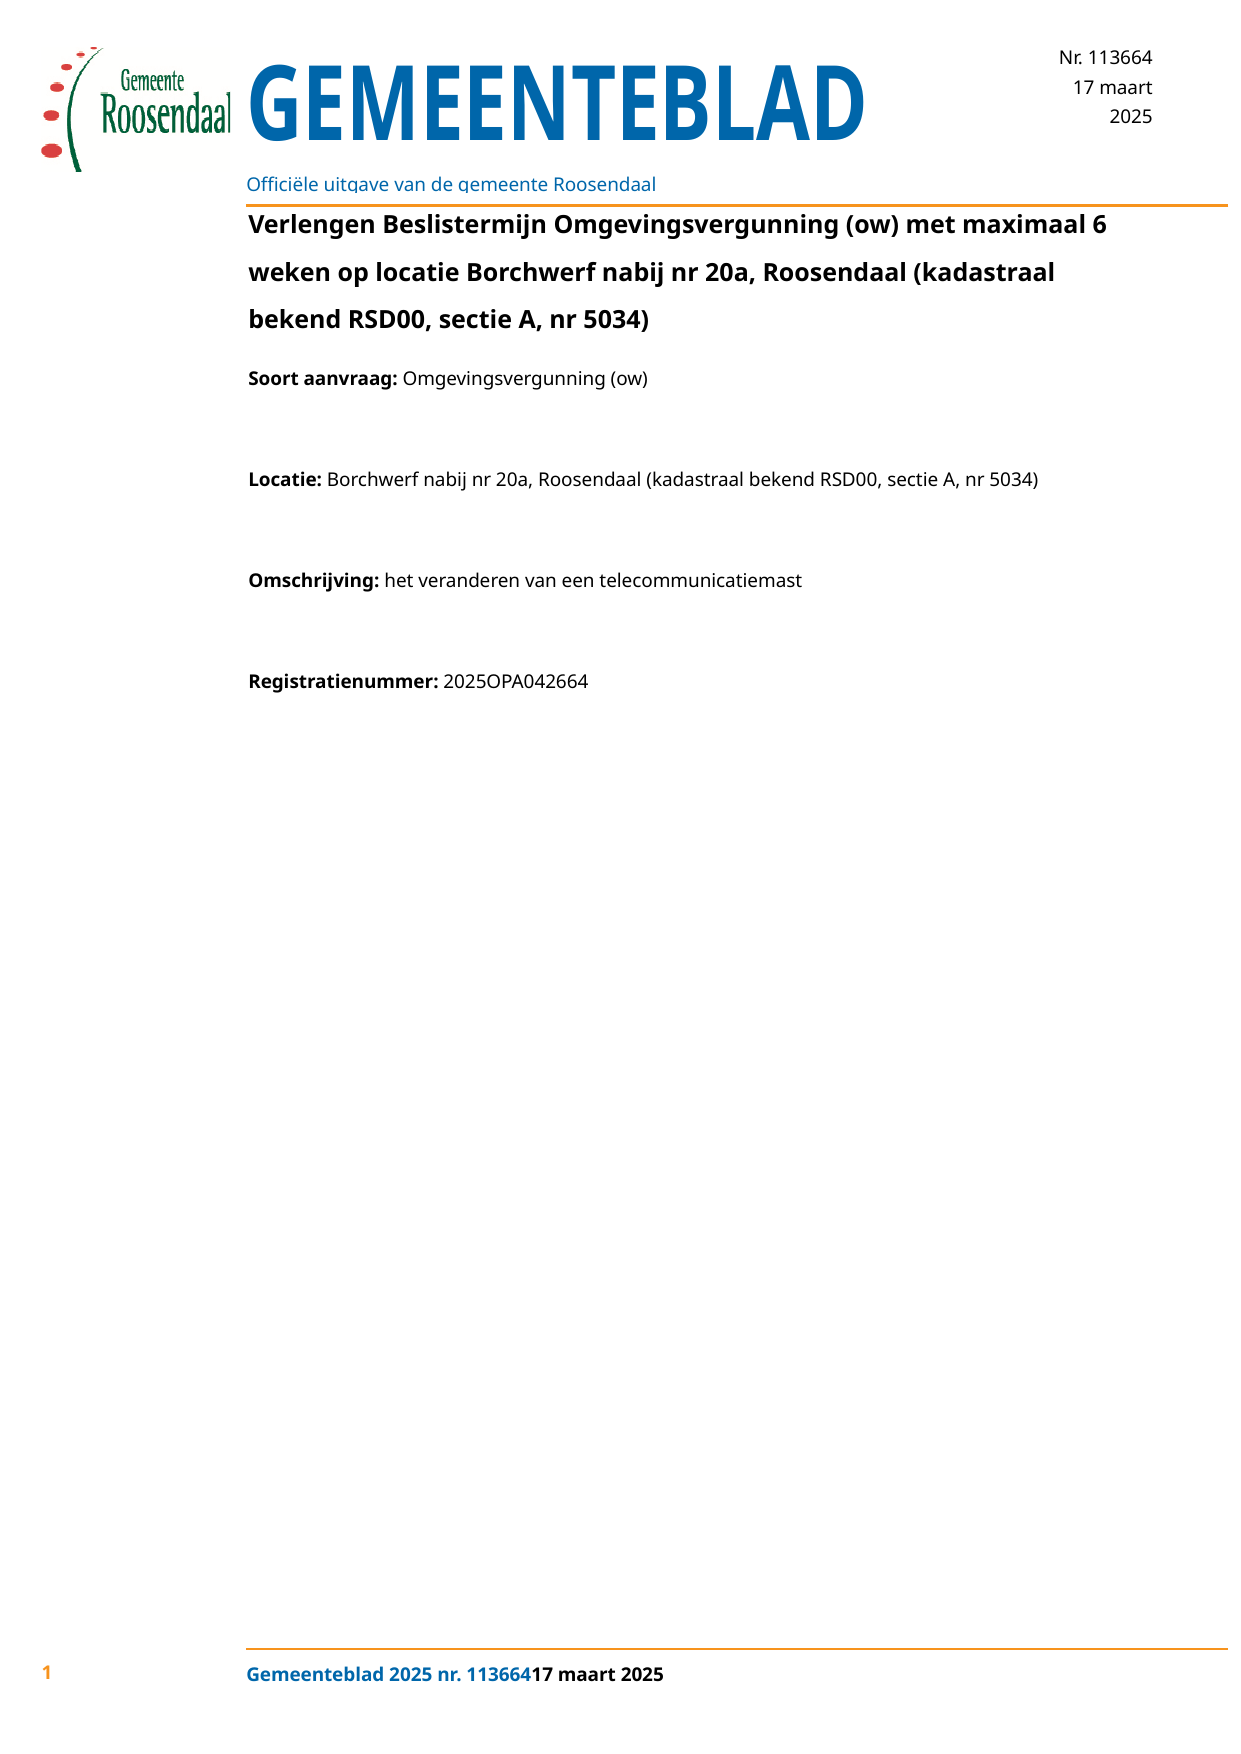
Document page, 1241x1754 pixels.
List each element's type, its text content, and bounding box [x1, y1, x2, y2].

text Locatie: Borchwerf nabij nr 20a, Roosendaal (kadastraal bekend RSD00, sectie A, nr 5034) [248, 466, 1152, 492]
text Verlengen Beslistermijn Omgevingsvergunning (ow) met maximaal 6 weken op locatie Borchwerf nabij nr 20a, Roosendaal (kadastraal bekend RSD00, sectie A, nr 5034) [248, 207, 1152, 336]
text Soort aanvraag: Omgevingsvergunning (ow) [248, 366, 1152, 391]
text Registratienummer: 2025OPA042664 [248, 668, 1152, 694]
text Omschrijving: het veranderen van een telecommunicatiemast [248, 567, 1152, 593]
picture [41, 47, 231, 172]
